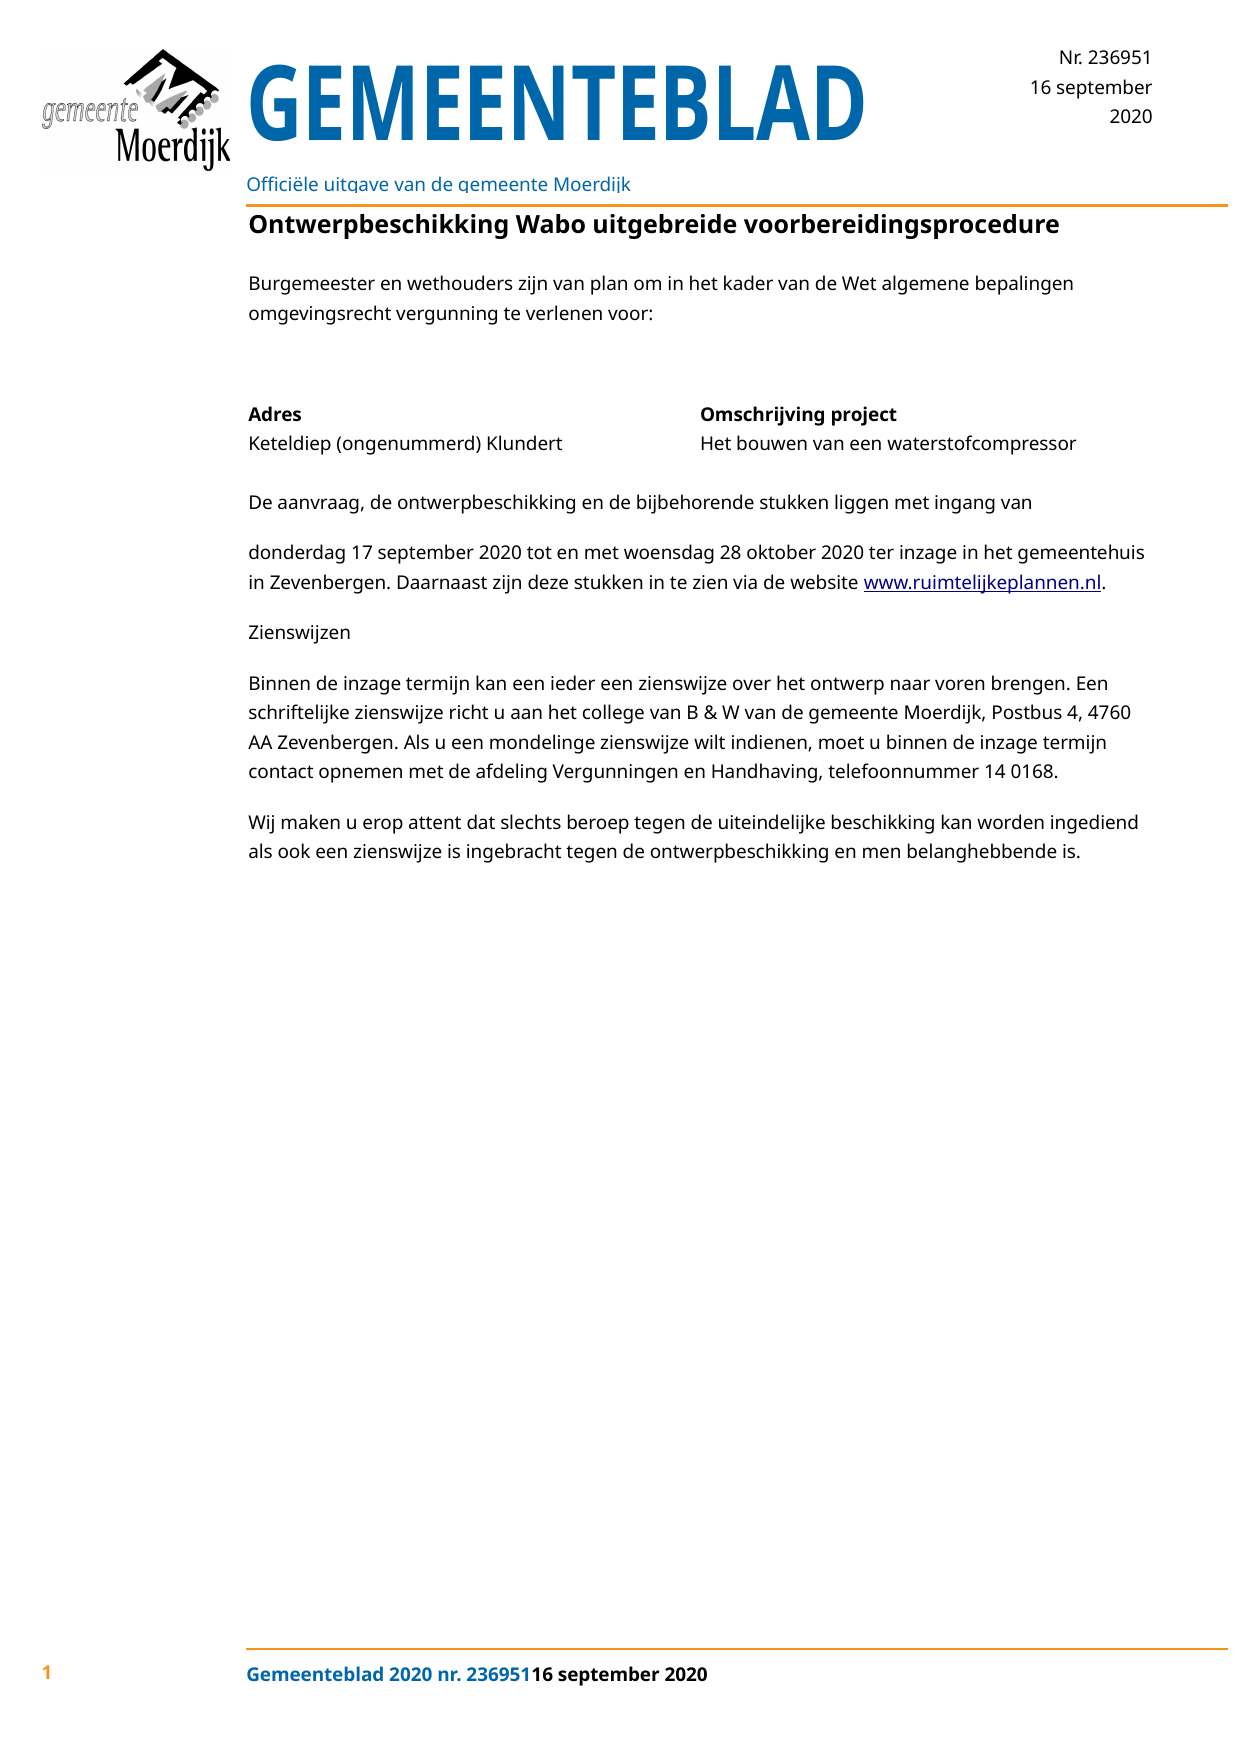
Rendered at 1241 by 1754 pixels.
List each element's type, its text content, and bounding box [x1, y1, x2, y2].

table_header Omschrijving project Het bouwen van een waterstofcompressor [700, 401, 1152, 486]
table_header Adres Keteldiep (ongenummerd) Klundert [248, 401, 700, 486]
text donderdag 17 september 2020 tot en met woensdag 28 oktober 2020 ter inzage in het gemeentehuis in Zevenbergen. Daarnaast zijn deze stukken in te zien via de website www.ruimtelijkeplannen.nl. [248, 539, 1152, 595]
text Zienswijzen [248, 619, 1152, 645]
text Ontwerpbeschikking Wabo uitgebreide voorbereidingsprocedure [248, 207, 1152, 241]
text Binnen de inzage termijn kan een ieder een zienswijze over het ontwerp naar voren brengen. Een schriftelijke zienswijze richt u aan het college van B & W van de gemeente Moerdijk, Postbus 4, 4760 AA Zevenbergen. Als u een mondelinge zienswijze wilt indienen, moet u binnen de inzage termijn contact opnemen met de afdeling Vergunningen en Handhaving, telefoonnummer 14 0168. [248, 670, 1152, 784]
text Burgemeester en wethouders zijn van plan om in het kader van de Wet algemene bepalingen omgevingsrecht vergunning te verlenen voor: [248, 270, 1152, 326]
text De aanvraag, de ontwerpbeschikking en de bijbehorende stukken liggen met ingang van [248, 489, 1152, 515]
picture [41, 47, 231, 172]
text Wij maken u erop attent dat slechts beroep tegen de uiteindelijke beschikking kan worden ingediend als ook een zienswijze is ingebracht tegen de ontwerpbeschikking en men belanghebbende is. [248, 809, 1152, 864]
